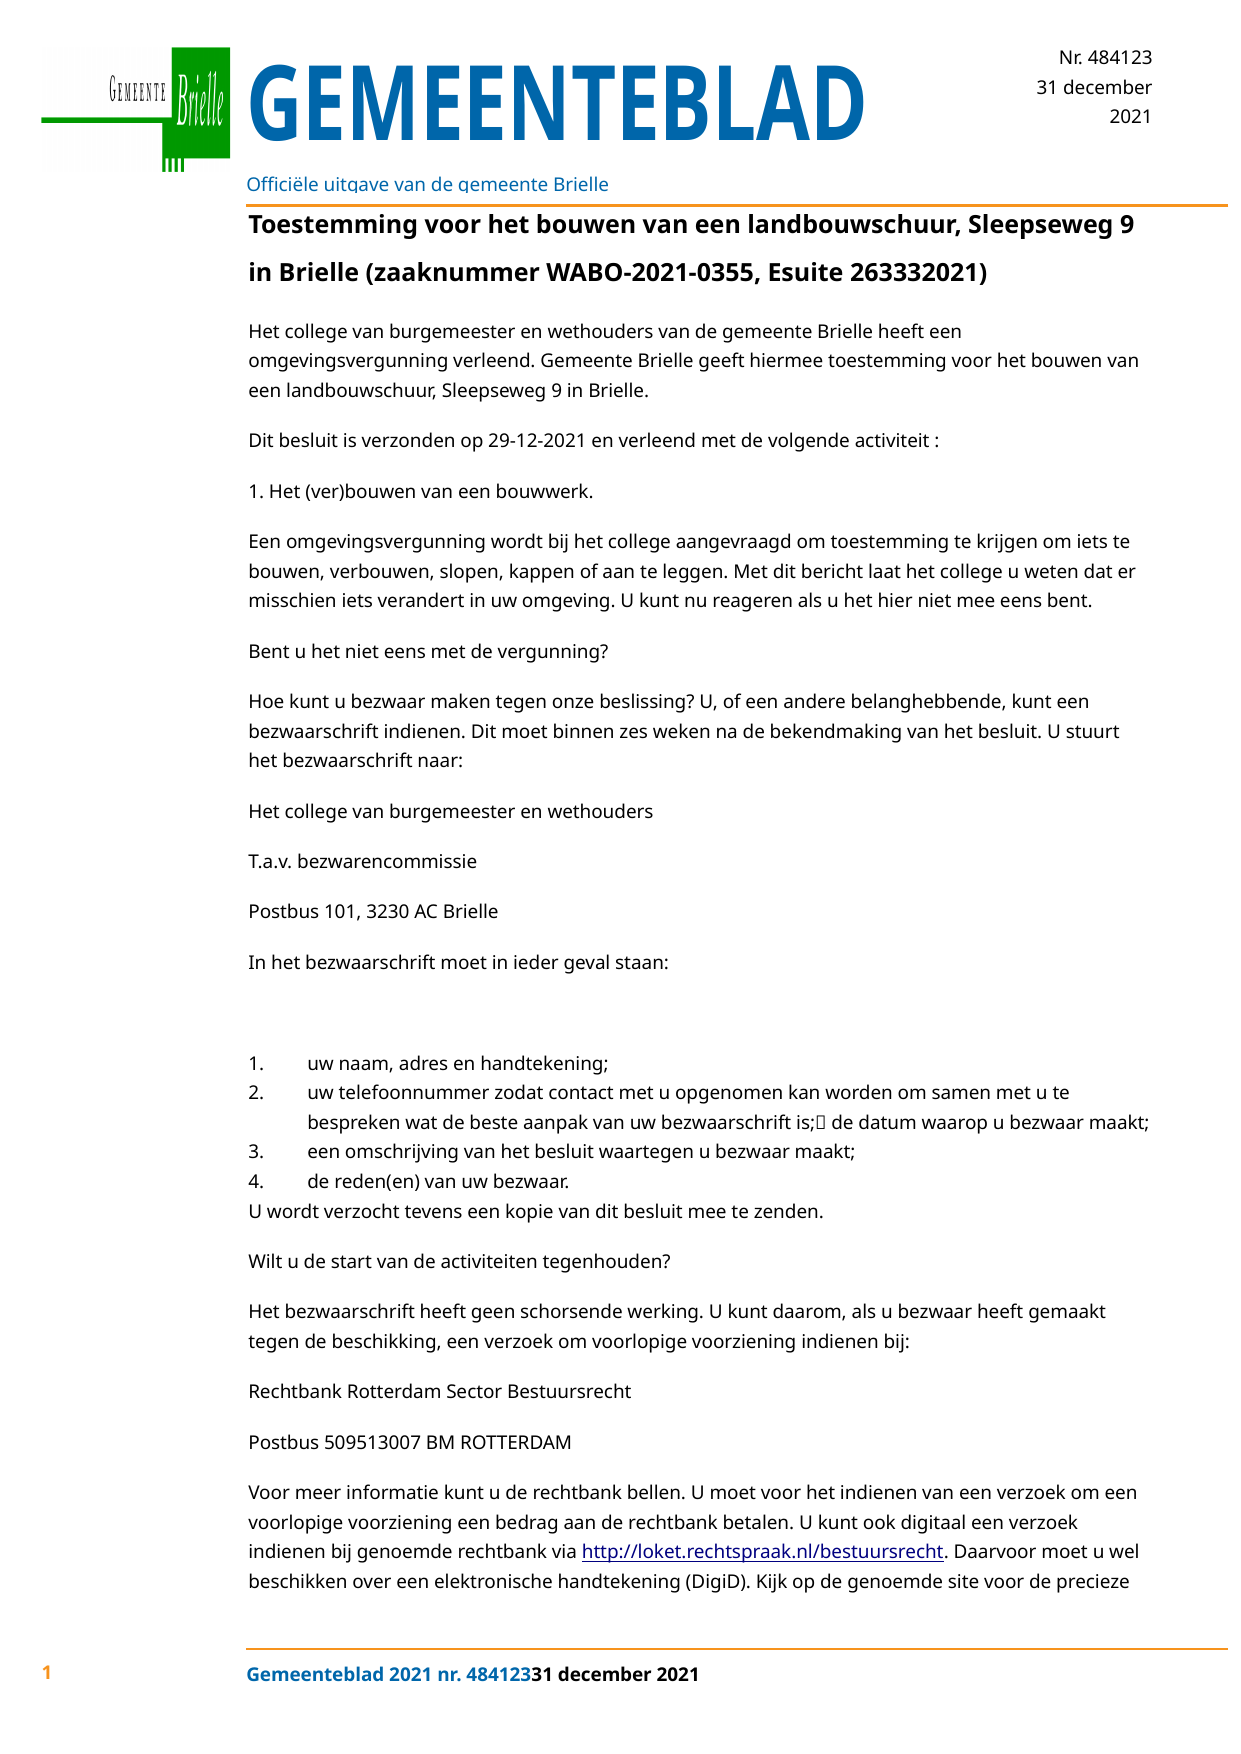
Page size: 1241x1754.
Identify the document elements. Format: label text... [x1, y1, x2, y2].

text Het bezwaarschrift heeft geen schorsende werking. U kunt daarom, als u bezwaar heeft gemaakt tegen de beschikking, een verzoek om voorlopige voorziening indienen bij: [248, 1299, 1152, 1354]
text Voor meer informatie kunt u de rechtbank bellen. U moet voor het indienen van een verzoek om een voorlopige voorziening een bedrag aan de rechtbank betalen. U kunt ook digitaal een verzoek indienen bij genoemde rechtbank via http://loket.rechtspraak.nl/bestuursrecht. Daarvoor moet u wel beschikken over een elektronische handtekening (DigiD). Kijk op de genoemde site voor de precieze [248, 1479, 1152, 1594]
text Dit besluit is verzonden op 29-12-2021 en verleend met de volgende activiteit : [248, 427, 1152, 453]
text U wordt verzocht tevens een kopie van dit besluit mee te zenden. [248, 1198, 1152, 1224]
list een omschrijving van het besluit waartegen u bezwaar maakt; [248, 1139, 1152, 1164]
text Het college van burgemeester en wethouders [248, 798, 1152, 824]
text Rechtbank Rotterdam Sector Bestuursrecht [248, 1379, 1152, 1404]
list uw naam, adres en handtekening; [248, 1050, 1152, 1076]
text Wilt u de start van de activiteiten tegenhouden? [248, 1248, 1152, 1274]
text Postbus 101, 3230 AC Brielle [248, 899, 1152, 924]
text Toestemming voor het bouwen van een landbouwschuur, Sleepseweg 9 in Brielle (zaaknummer WABO-2021-0355, Esuite 263332021) [248, 207, 1152, 288]
text In het bezwaarschrift moet in ieder geval staan: [248, 949, 1152, 975]
text Bent u het niet eens met de vergunning? [248, 638, 1152, 664]
text T.a.v. bezwarencommissie [248, 848, 1152, 874]
text Postbus 509513007 BM ROTTERDAM [248, 1429, 1152, 1455]
picture [41, 47, 231, 172]
list uw telefoonnummer zodat contact met u opgenomen kan worden om samen met u te bespreken wat de beste aanpak van uw bezwaarschrift is; de datum waarop u bezwaar maakt; [248, 1079, 1152, 1135]
text Het college van burgemeester en wethouders van de gemeente Brielle heeft een omgevingsvergunning verleend. Gemeente Brielle geeft hiermee toestemming voor het bouwen van een landbouwschuur, Sleepseweg 9 in Brielle. [248, 318, 1152, 403]
text 1. Het (ver)bouwen van een bouwwerk. [248, 478, 1152, 504]
text Een omgevingsvergunning wordt bij het college aangevraagd om toestemming te krijgen om iets te bouwen, verbouwen, slopen, kappen of aan te leggen. Met dit bericht laat het college u weten dat er misschien iets verandert in uw omgeving. U kunt nu reageren als u het hier niet mee eens bent. [248, 528, 1152, 613]
text Hoe kunt u bezwaar maken tegen onze beslissing? U, of een andere belanghebbende, kunt een bezwaarschrift indienen. Dit moet binnen zes weken na de bekendmaking van het besluit. U stuurt het bezwaarschrift naar: [248, 688, 1152, 773]
list de reden(en) van uw bezwaar. [248, 1168, 1152, 1194]
